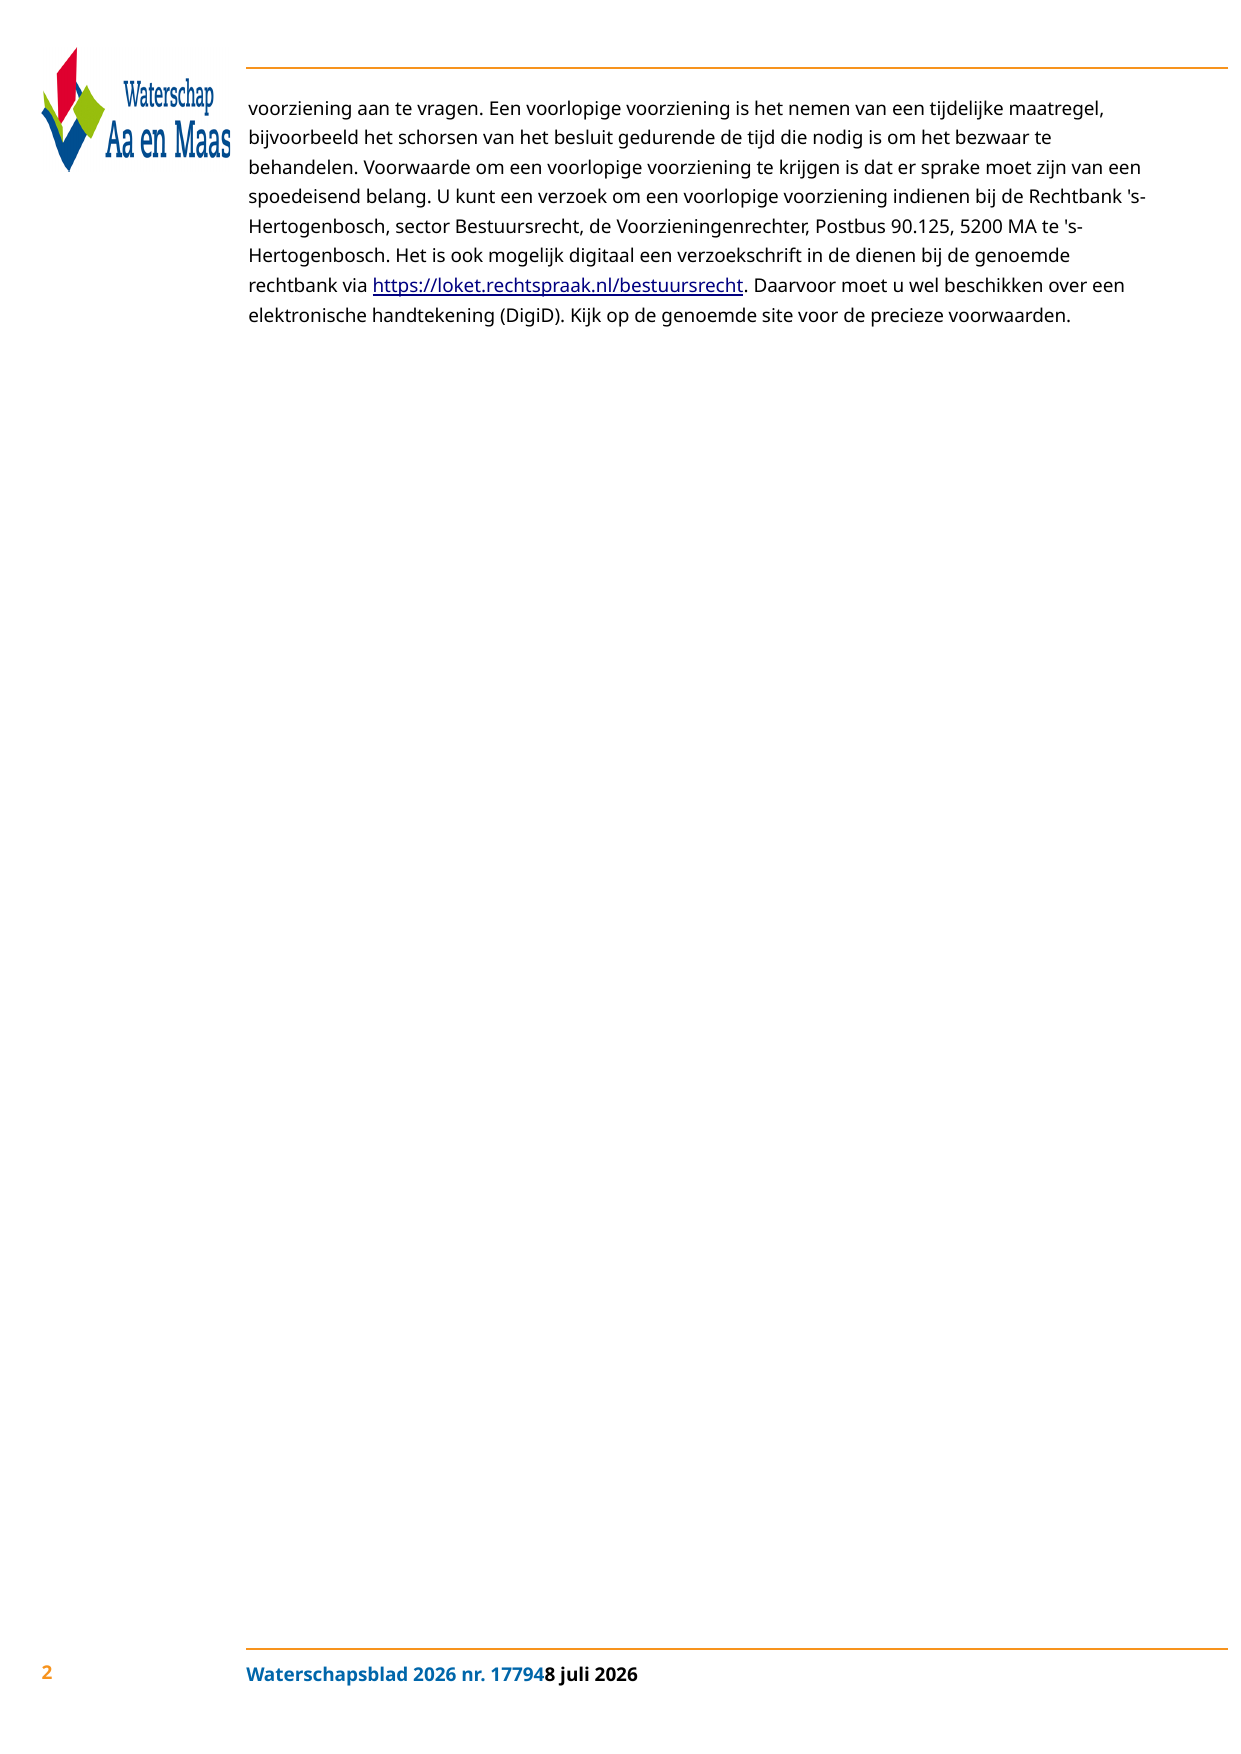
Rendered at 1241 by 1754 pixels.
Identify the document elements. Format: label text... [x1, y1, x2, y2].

text voorziening aan te vragen. Een voorlopige voorziening is het nemen van een tijdelijke maatregel, bijvoorbeeld het schorsen van het besluit gedurende de tijd die nodig is om het bezwaar te behandelen. Voorwaarde om een voorlopige voorziening te krijgen is dat er sprake moet zijn van een spoedeisend belang. U kunt een verzoek om een voorlopige voorziening indienen bij de Rechtbank 's-Hertogenbosch, sector Bestuursrecht, de Voorzieningenrechter, Postbus 90.125, 5200 MA te 's-Hertogenbosch. Het is ook mogelijk digitaal een verzoekschrift in de dienen bij de genoemde rechtbank via https://loket.rechtspraak.nl/bestuursrecht. Daarvoor moet u wel beschikken over een elektronische handtekening (DigiD). Kijk op de genoemde site voor de precieze voorwaarden. [248, 95, 1152, 328]
picture [41, 47, 231, 172]
